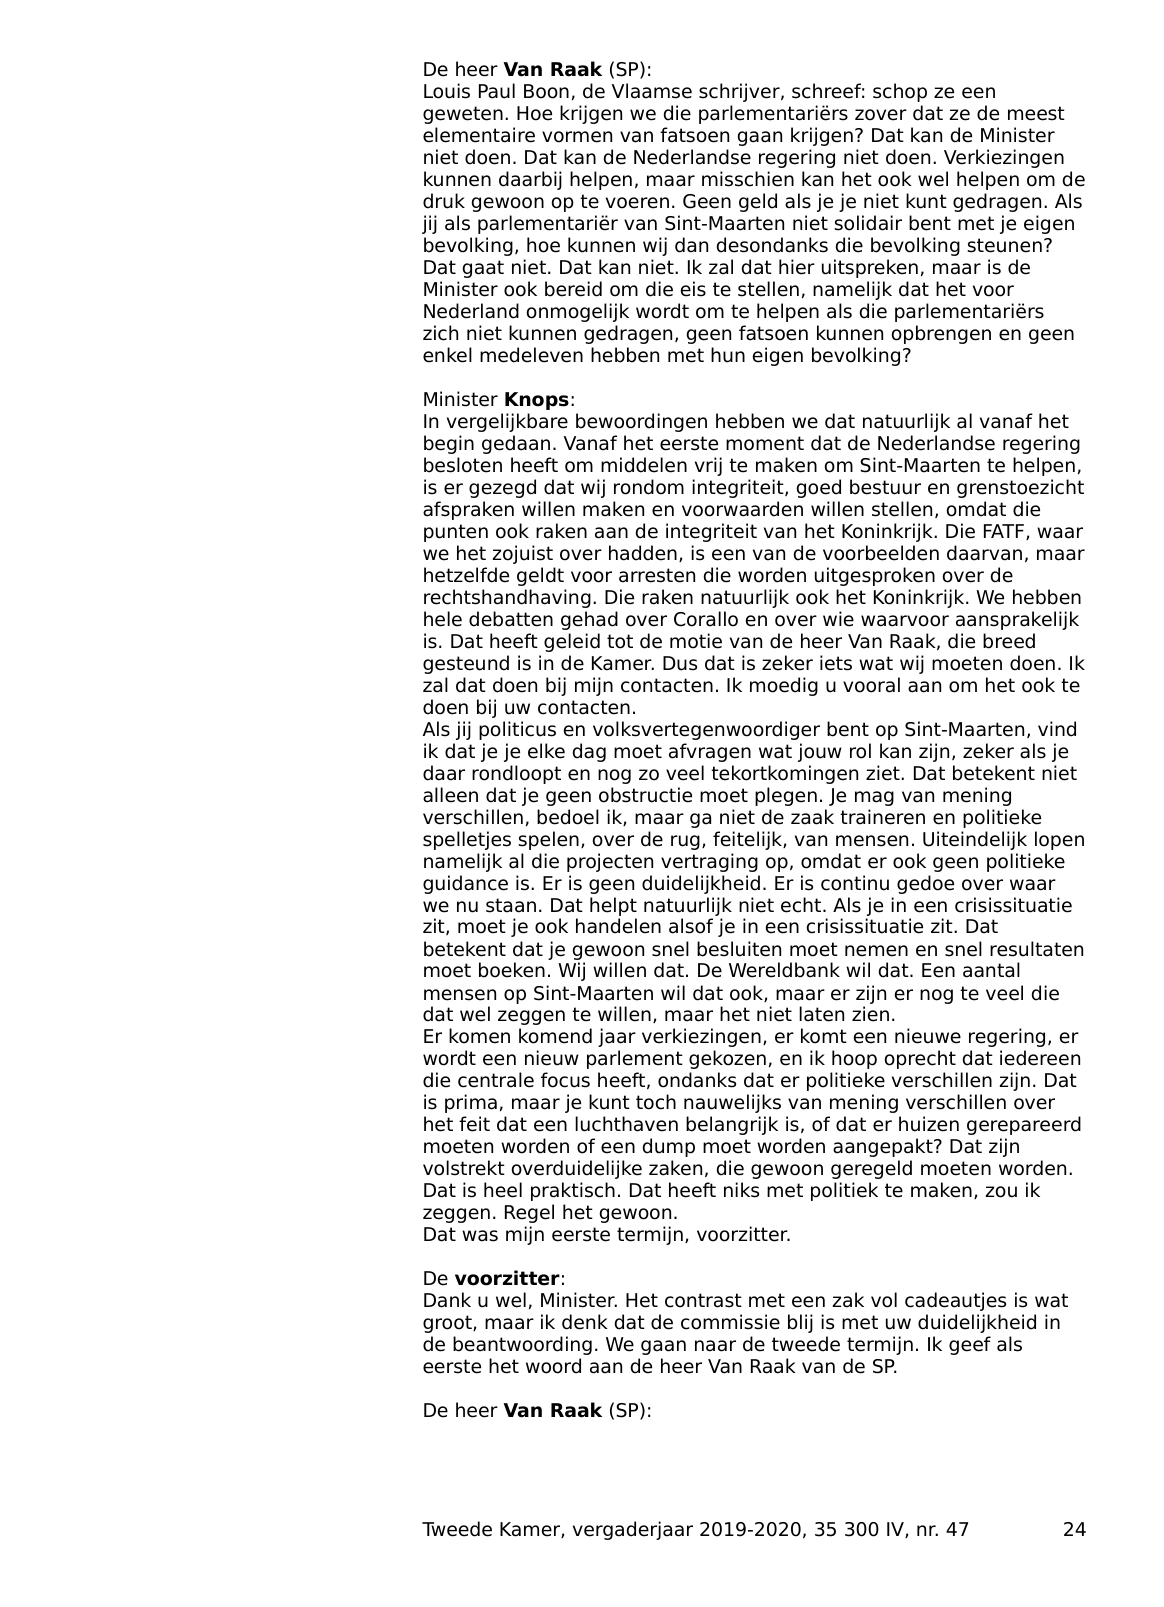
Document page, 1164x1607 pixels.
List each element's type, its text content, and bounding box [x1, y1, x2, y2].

text In vergelijkbare bewoordingen hebben we dat natuurlijk al vanaf het begin gedaan. Vanaf het eerste moment dat de Nederlandse regering besloten heeft om middelen vrij te maken om Sint-Maarten te helpen, is er gezegd dat wij rondom integriteit, goed bestuur en grenstoezicht afspraken willen maken en voorwaarden willen stellen, omdat die punten ook raken aan de integriteit van het Koninkrijk. Die FATF, waar we het zojuist over hadden, is een van de voorbeelden daarvan, maar hetzelfde geldt voor arresten die worden uitgesproken over de rechtshandhaving. Die raken natuurlijk ook het Koninkrijk. We hebben hele debatten gehad over Corallo en over wie waarvoor aansprakelijk is. Dat heeft geleid tot de motie van de heer Van Raak, die breed gesteund is in de Kamer. Dus dat is zeker iets wat wij moeten doen. Ik zal dat doen bij mijn contacten. Ik moedig u vooral aan om het ook te doen bij uw contacten. [422, 411, 1087, 719]
text Als jij politicus en volksvertegenwoordiger bent op Sint-Maarten, vind ik dat je je elke dag moet afvragen wat jouw rol kan zijn, zeker als je daar rondloopt en nog zo veel tekortkomingen ziet. Dat betekent niet alleen dat je geen obstructie moet plegen. Je mag van mening verschillen, bedoel ik, maar ga niet de zaak traineren en politieke spelletjes spelen, over de rug, feitelijk, van mensen. Uiteindelijk lopen namelijk al die projecten vertraging op, omdat er ook geen politieke guidance is. Er is geen duidelijkheid. Er is continu gedoe over waar we nu staan. Dat helpt natuurlijk niet echt. Als je in een crisissituatie zit, moet je ook handelen alsof je in een crisissituatie zit. Dat betekent dat je gewoon snel besluiten moet nemen en snel resultaten moet boeken. Wij willen dat. De Wereldbank wil dat. Een aantal mensen op Sint-Maarten wil dat ook, maar er zijn er nog te veel die dat wel zeggen te willen, maar het niet laten zien. [422, 719, 1087, 1026]
text Dat was mijn eerste termijn, voorzitter. [422, 1224, 1087, 1246]
text De heer Van Raak (SP): [422, 59, 1087, 81]
text De voorzitter: [422, 1268, 1087, 1290]
text De heer Van Raak (SP): [422, 1400, 1087, 1422]
text Louis Paul Boon, de Vlaamse schrijver, schreef: schop ze een geweten. Hoe krijgen we die parlementariërs zover dat ze de meest elementaire vormen van fatsoen gaan krijgen? Dat kan de Minister niet doen. Dat kan de Nederlandse regering niet doen. Verkiezingen kunnen daarbij helpen, maar misschien kan het ook wel helpen om de druk gewoon op te voeren. Geen geld als je je niet kunt gedragen. Als jij als parlementariër van Sint-Maarten niet solidair bent met je eigen bevolking, hoe kunnen wij dan desondanks die bevolking steunen? Dat gaat niet. Dat kan niet. Ik zal dat hier uitspreken, maar is de Minister ook bereid om die eis te stellen, namelijk dat het voor Nederland onmogelijk wordt om te helpen als die parlementariërs zich niet kunnen gedragen, geen fatsoen kunnen opbrengen en geen enkel medeleven hebben met hun eigen bevolking? [422, 81, 1087, 367]
text Er komen komend jaar verkiezingen, er komt een nieuwe regering, er wordt een nieuw parlement gekozen, en ik hoop oprecht dat iedereen die centrale focus heeft, ondanks dat er politieke verschillen zijn. Dat is prima, maar je kunt toch nauwelijks van mening verschillen over het feit dat een luchthaven belangrijk is, of dat er huizen gerepareerd moeten worden of een dump moet worden aangepakt? Dat zijn volstrekt overduidelijke zaken, die gewoon geregeld moeten worden. Dat is heel praktisch. Dat heeft niks met politiek te maken, zou ik zeggen. Regel het gewoon. [422, 1026, 1087, 1224]
text Minister Knops: [422, 389, 1087, 411]
text Dank u wel, Minister. Het contrast met een zak vol cadeautjes is wat groot, maar ik denk dat de commissie blij is met uw duidelijkheid in de beantwoording. We gaan naar de tweede termijn. Ik geef als eerste het woord aan de heer Van Raak van de SP. [422, 1290, 1087, 1378]
